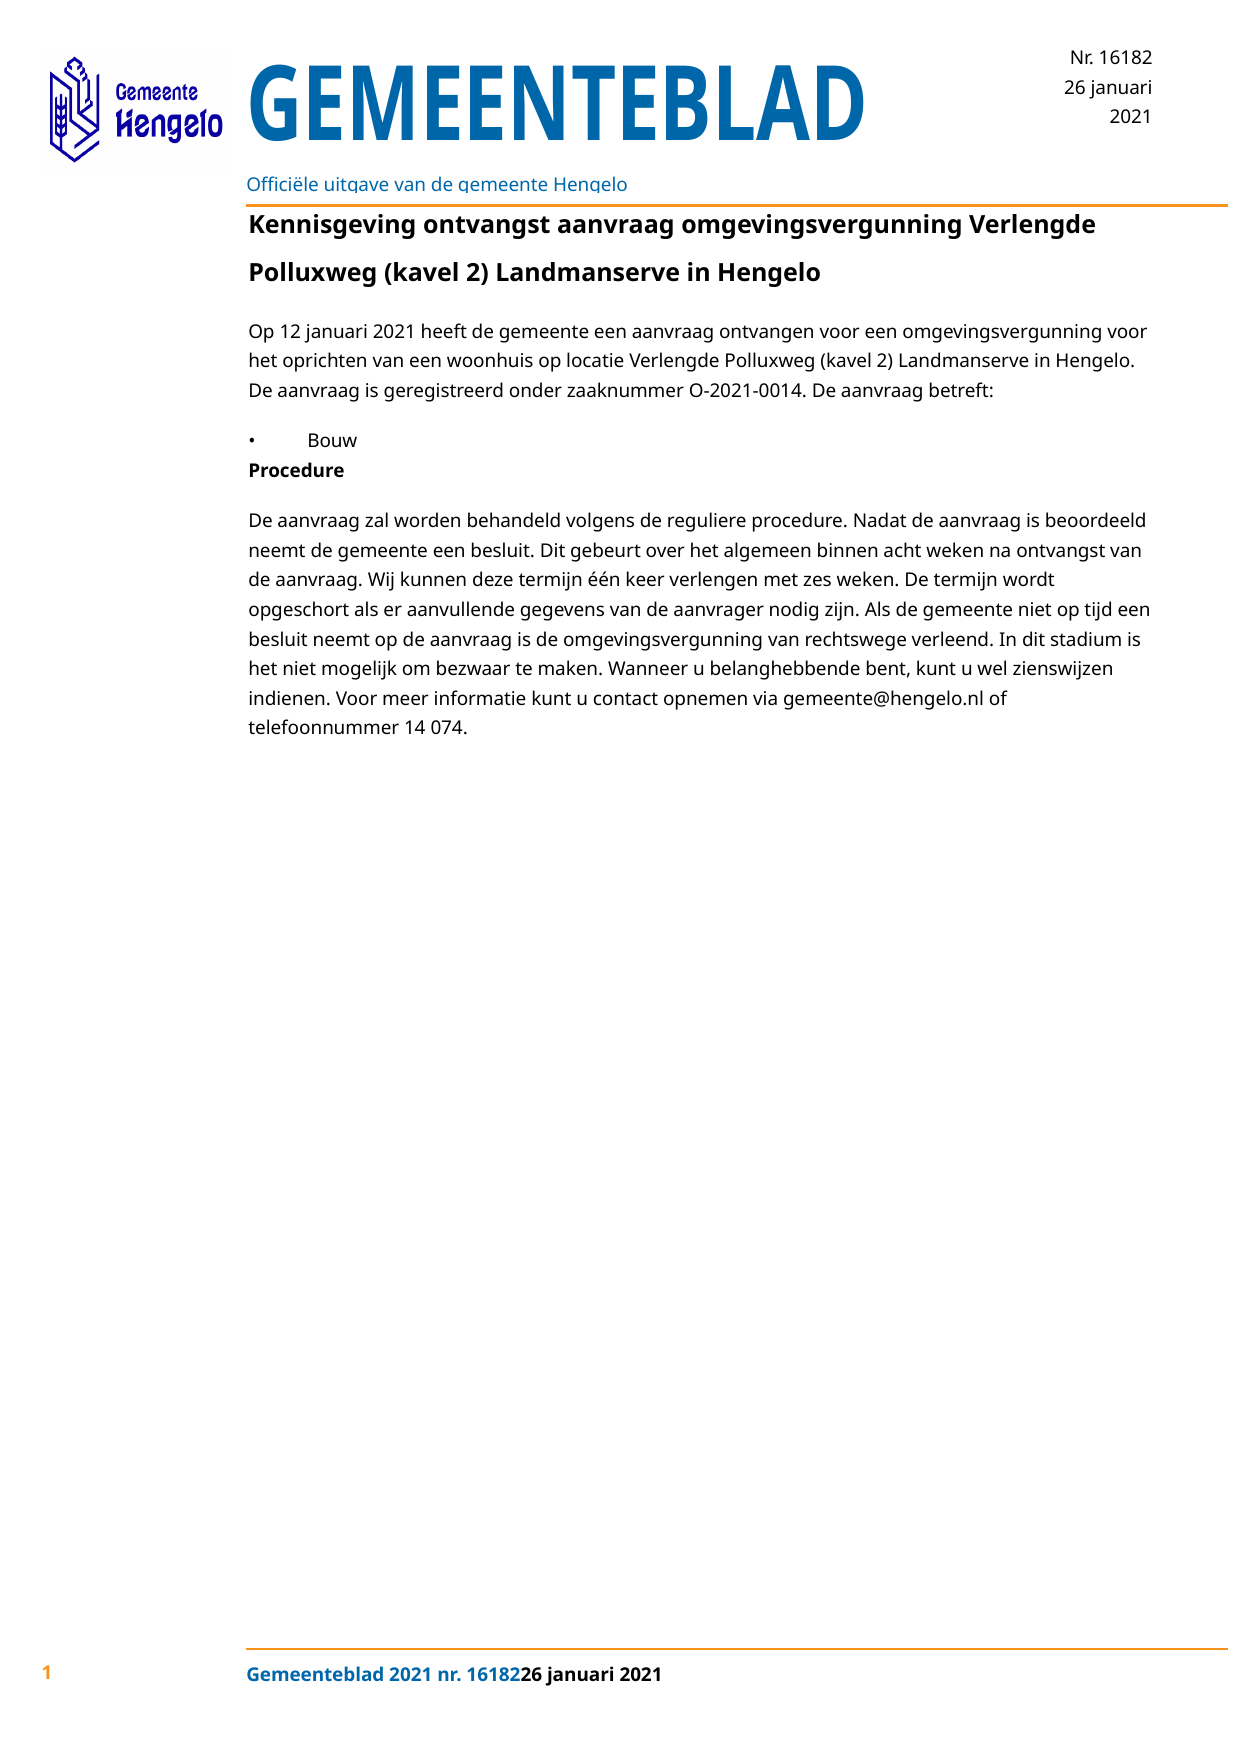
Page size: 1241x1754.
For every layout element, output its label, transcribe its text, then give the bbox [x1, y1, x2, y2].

picture [41, 47, 231, 172]
text De aanvraag zal worden behandeld volgens de reguliere procedure. Nadat de aanvraag is beoordeeld neemt de gemeente een besluit. Dit gebeurt over het algemeen binnen acht weken na ontvangst van de aanvraag. Wij kunnen deze termijn één keer verlengen met zes weken. De termijn wordt opgeschort als er aanvullende gegevens van de aanvrager nodig zijn. Als de gemeente niet op tijd een besluit neemt op de aanvraag is de omgevingsvergunning van rechtswege verleend. In dit stadium is het niet mogelijk om bezwaar te maken. Wanneer u belanghebbende bent, kunt u wel zienswijzen indienen. Voor meer informatie kunt u contact opnemen via gemeente@hengelo.nl of telefoonnummer 14 074. [248, 507, 1152, 740]
text Procedure [248, 457, 1152, 483]
text Kennisgeving ontvangst aanvraag omgevingsvergunning Verlengde Polluxweg (kavel 2) Landmanserve in Hengelo [248, 207, 1152, 288]
text Op 12 januari 2021 heeft de gemeente een aanvraag ontvangen voor een omgevingsvergunning voor het oprichten van een woonhuis op locatie Verlengde Polluxweg (kavel 2) Landmanserve in Hengelo. De aanvraag is geregistreerd onder zaaknummer O-2021-0014. De aanvraag betreft: [248, 318, 1152, 403]
list Bouw [248, 427, 1152, 453]
